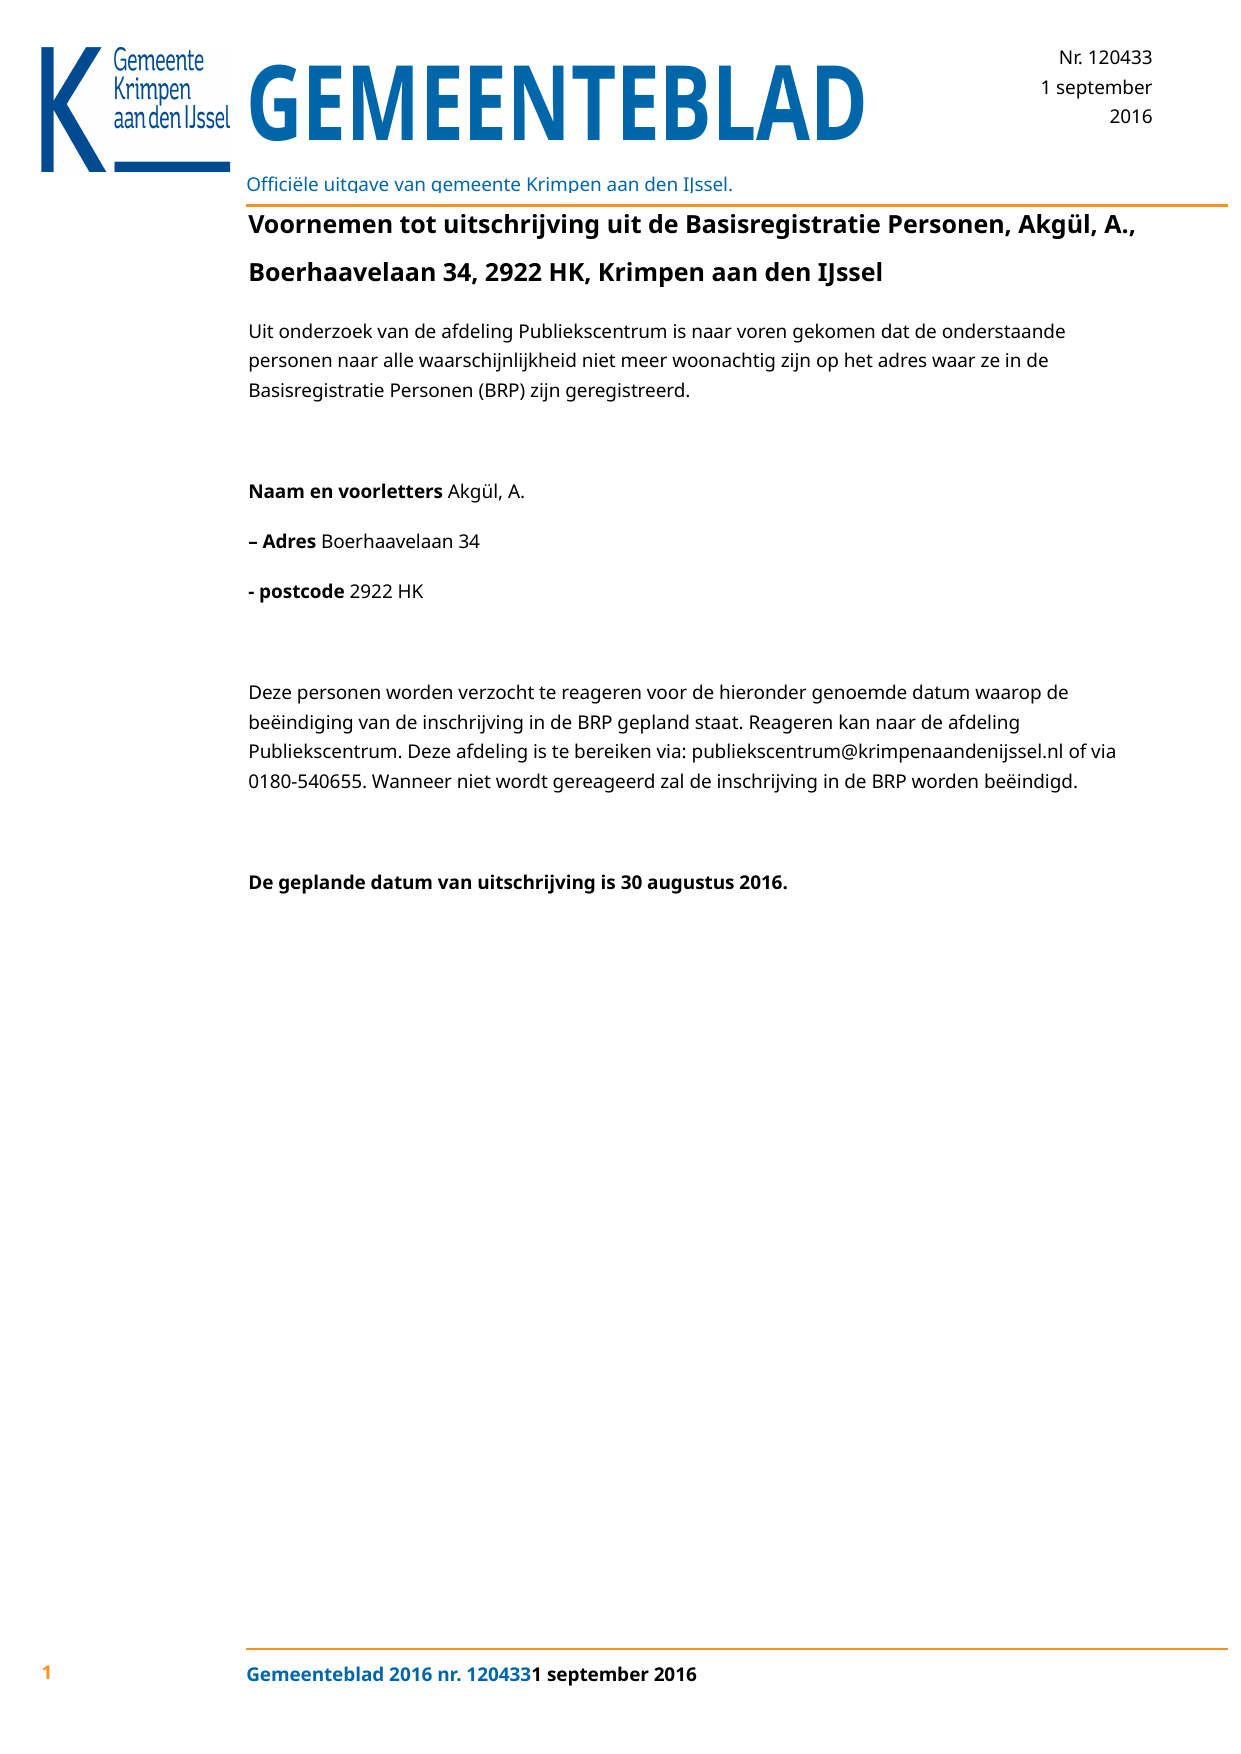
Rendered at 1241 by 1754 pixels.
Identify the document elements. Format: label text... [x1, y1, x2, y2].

text – Adres Boerhaavelaan 34 [248, 528, 1152, 554]
text - postcode 2922 HK [248, 579, 1152, 604]
text De geplande datum van uitschrijving is 30 augustus 2016. [248, 869, 1152, 895]
text Deze personen worden verzocht te reageren voor de hieronder genoemde datum waarop de beëindiging van de inschrijving in de BRP gepland staat. Reageren kan naar de afdeling Publiekscentrum. Deze afdeling is te bereiken via: publiekscentrum@krimpenaandenijssel.nl of via 0180-540655. Wanneer niet wordt gereageerd zal de inschrijving in de BRP worden beëindigd. [248, 679, 1152, 794]
text Uit onderzoek van de afdeling Publiekscentrum is naar voren gekomen dat de onderstaande personen naar alle waarschijnlijkheid niet meer woonachtig zijn op het adres waar ze in de Basisregistratie Personen (BRP) zijn geregistreerd. [248, 318, 1152, 403]
picture [41, 47, 231, 172]
text Naam en voorletters Akgül, A. [248, 478, 1152, 504]
text Voornemen tot uitschrijving uit de Basisregistratie Personen, Akgül, A., Boerhaavelaan 34, 2922 HK, Krimpen aan den IJssel [248, 207, 1152, 288]
